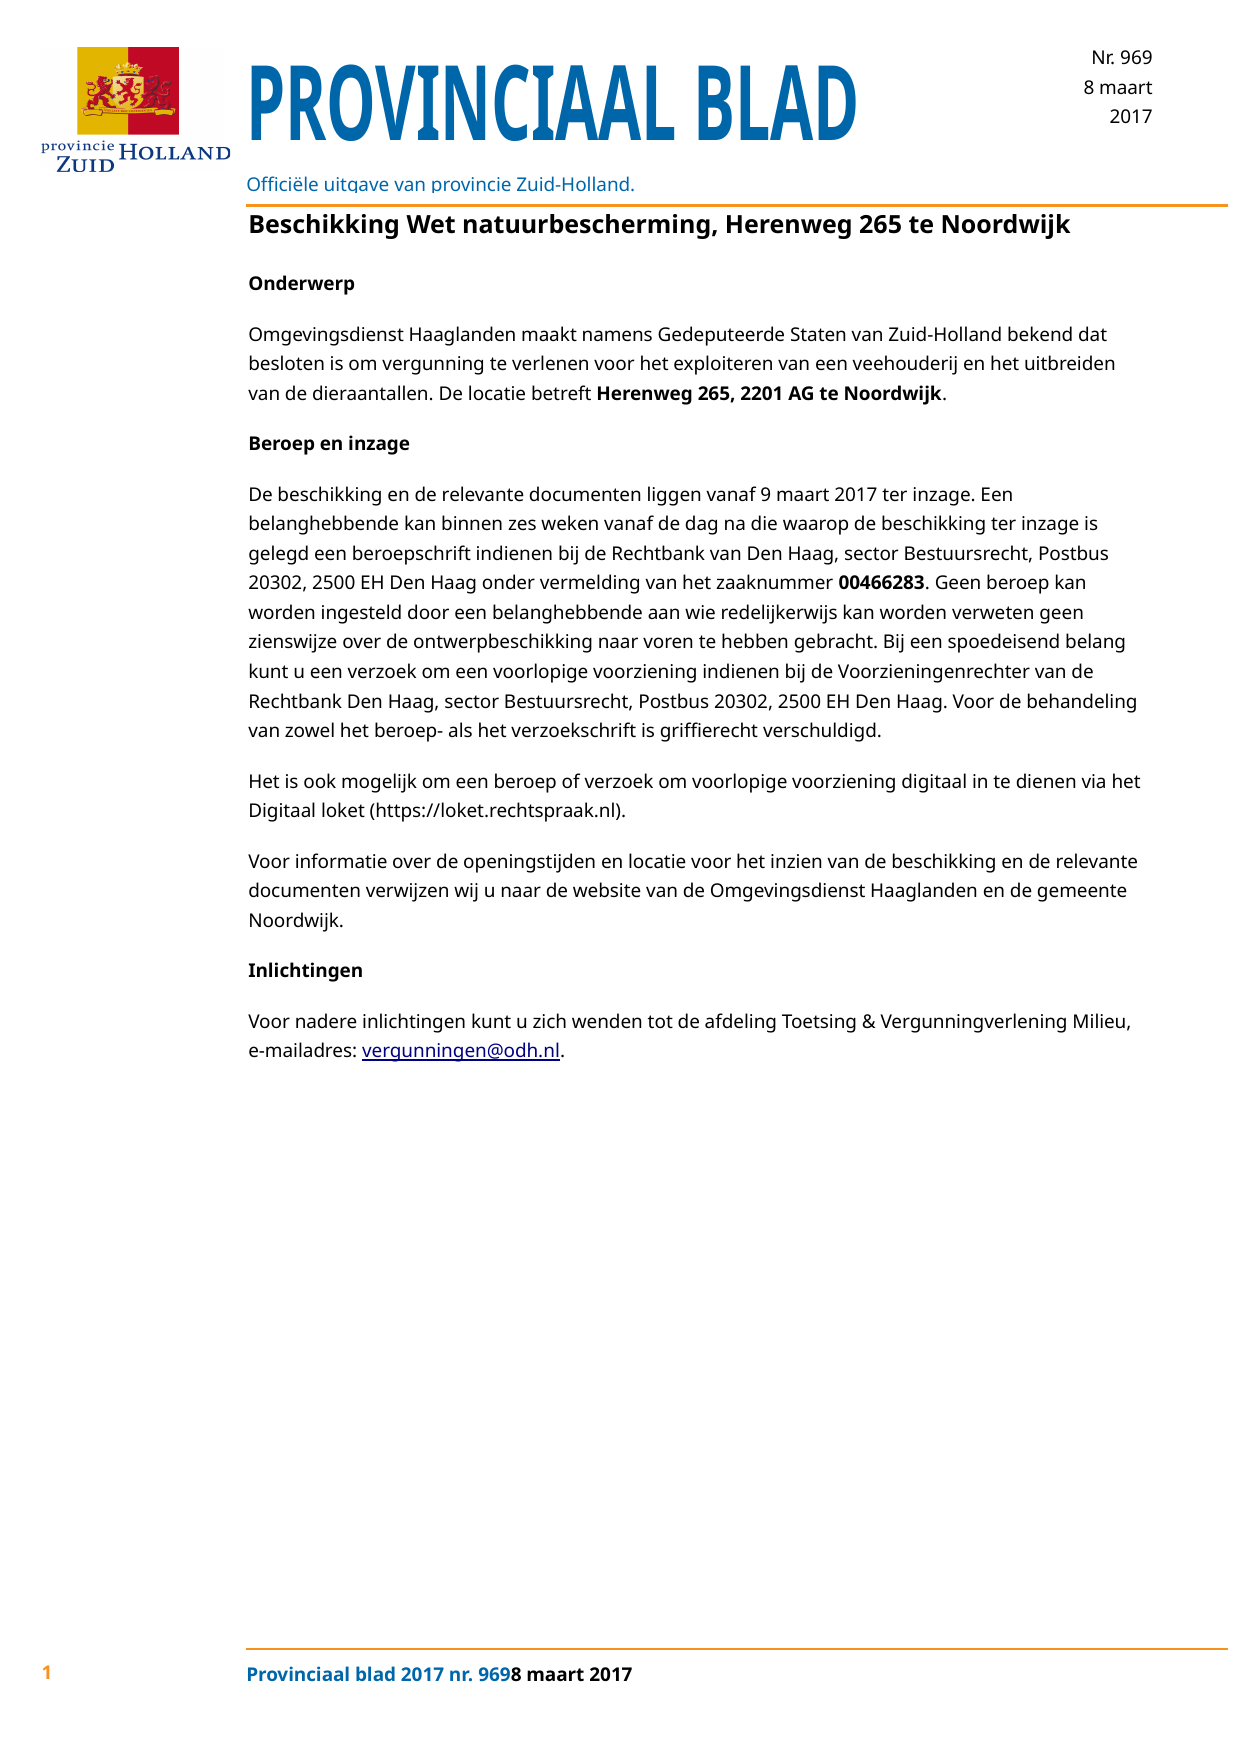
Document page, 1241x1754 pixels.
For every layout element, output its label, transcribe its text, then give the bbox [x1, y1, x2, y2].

text Het is ook mogelijk om een beroep of verzoek om voorlopige voorziening digitaal in te dienen via het Digitaal loket (https://loket.rechtspraak.nl). [248, 768, 1152, 823]
text Beschikking Wet natuurbescherming, Herenweg 265 te Noordwijk [248, 207, 1152, 241]
text Beroep en inzage [248, 430, 1152, 456]
text Voor informatie over de openingstijden en locatie voor het inzien van de beschikking en de relevante documenten verwijzen wij u naar de website van de Omgevingsdienst Haaglanden en de gemeente Noordwijk. [248, 848, 1152, 933]
picture [41, 47, 231, 172]
text De beschikking en de relevante documenten liggen vanaf 9 maart 2017 ter inzage. Een belanghebbende kan binnen zes weken vanaf de dag na die waarop de beschikking ter inzage is gelegd een beroepschrift indienen bij de Rechtbank van Den Haag, sector Bestuursrecht, Postbus 20302, 2500 EH Den Haag onder vermelding van het zaaknummer 00466283. Geen beroep kan worden ingesteld door een belanghebbende aan wie redelijkerwijs kan worden verweten geen zienswijze over de ontwerpbeschikking naar voren te hebben gebracht. Bij een spoedeisend belang kunt u een verzoek om een voorlopige voorziening indienen bij de Voorzieningenrechter van de Rechtbank Den Haag, sector Bestuursrecht, Postbus 20302, 2500 EH Den Haag. Voor de behandeling van zowel het beroep- als het verzoekschrift is griffierecht verschuldigd. [248, 481, 1152, 743]
text Onderwerp [248, 270, 1152, 296]
text Omgevingsdienst Haaglanden maakt namens Gedeputeerde Staten van Zuid-Holland bekend dat besloten is om vergunning te verlenen voor het exploiteren van een veehouderij en het uitbreiden van de dieraantallen. De locatie betreft Herenweg 265, 2201 AG te Noordwijk. [248, 321, 1152, 406]
text Inlichtingen [248, 957, 1152, 983]
text Voor nadere inlichtingen kunt u zich wenden tot de afdeling Toetsing & Vergunningverlening Milieu, e-mailadres: vergunningen@odh.nl. [248, 1008, 1152, 1063]
